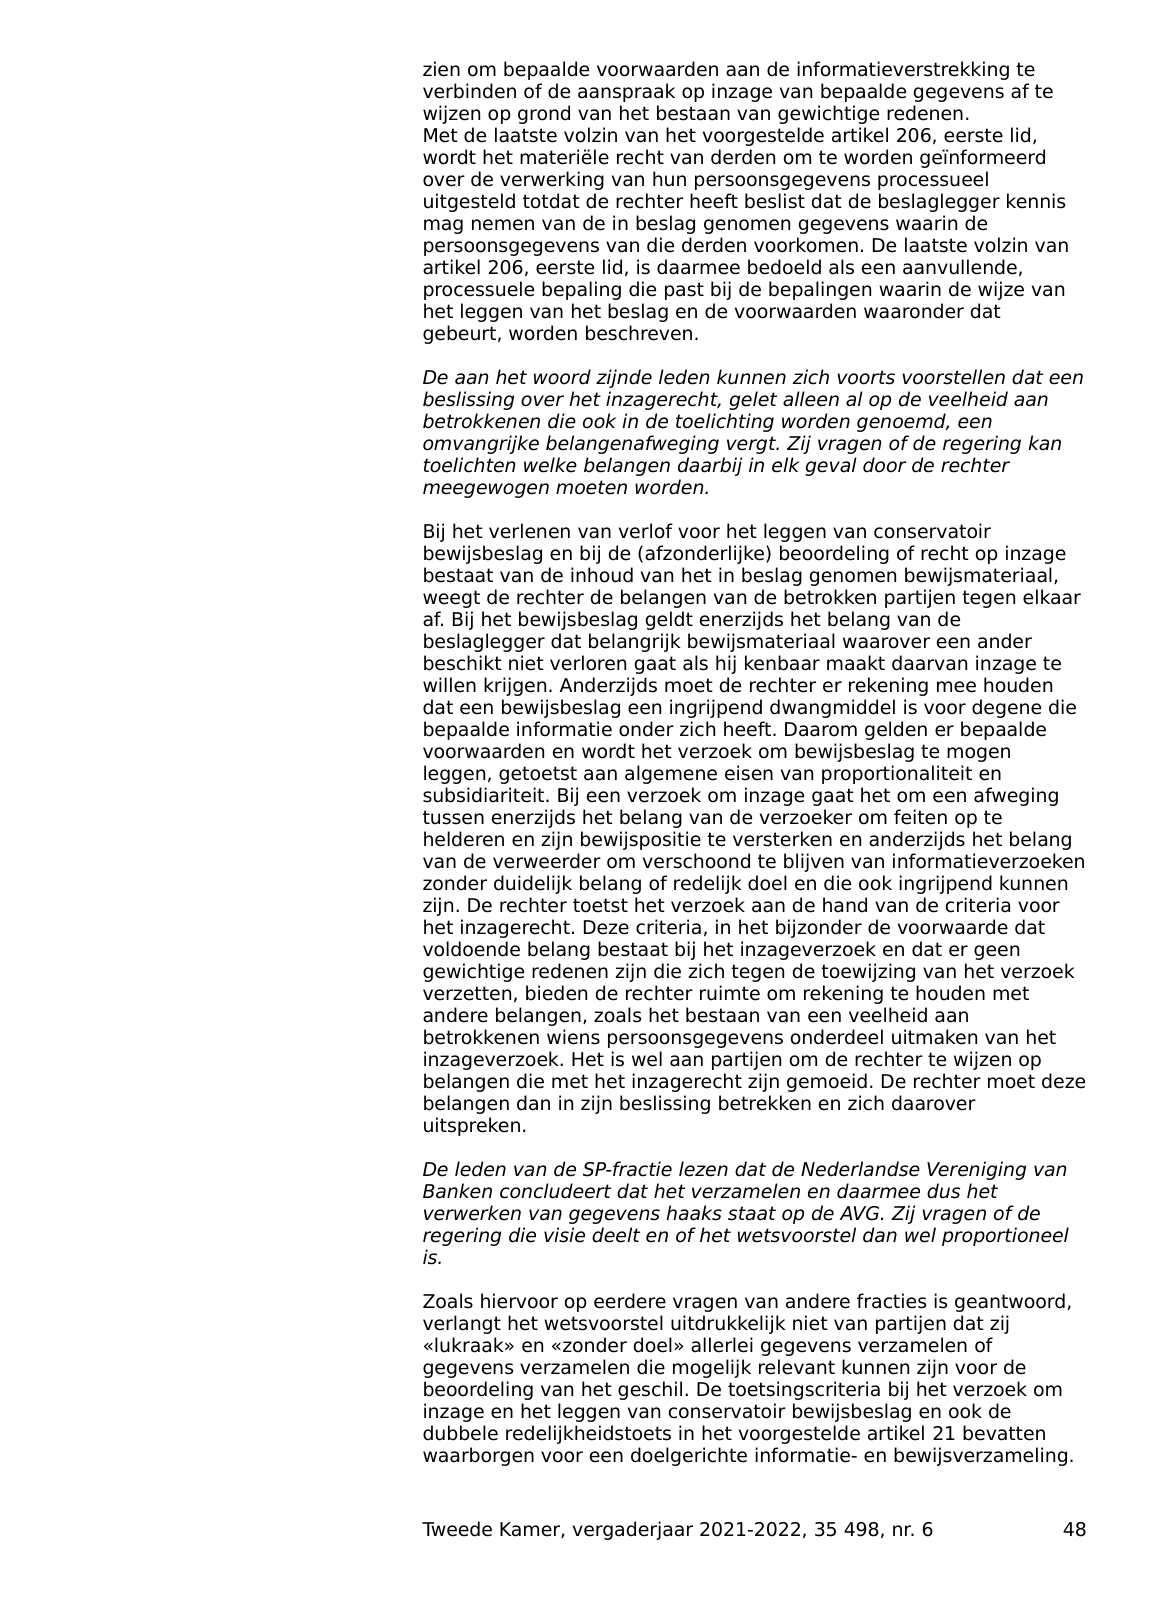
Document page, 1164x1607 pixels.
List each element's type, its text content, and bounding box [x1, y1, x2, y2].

text Met de laatste volzin van het voorgestelde artikel 206, eerste lid, wordt het materiële recht van derden om te worden geïnformeerd over de verwerking van hun persoonsgegevens processueel uitgesteld totdat de rechter heeft beslist dat de beslaglegger kennis mag nemen van de in beslag genomen gegevens waarin de persoonsgegevens van die derden voorkomen. De laatste volzin van artikel 206, eerste lid, is daarmee bedoeld als een aanvullende, processuele bepaling die past bij de bepalingen waarin de wijze van het leggen van het beslag en de voorwaarden waaronder dat gebeurt, worden beschreven. [422, 125, 1087, 345]
text zien om bepaalde voorwaarden aan de informatieverstrekking te verbinden of de aanspraak op inzage van bepaalde gegevens af te wijzen op grond van het bestaan van gewichtige redenen. [422, 59, 1087, 125]
text De leden van de SP-fractie lezen dat de Nederlandse Vereniging van Banken concludeert dat het verzamelen en daarmee dus het verwerken van gegevens haaks staat op de AVG. Zij vragen of de regering die visie deelt en of het wetsvoorstel dan wel proportioneel is. [422, 1159, 1087, 1268]
text Zoals hiervoor op eerdere vragen van andere fracties is geantwoord, verlangt het wetsvoorstel uitdrukkelijk niet van partijen dat zij «lukraak» en «zonder doel» allerlei gegevens verzamelen of gegevens verzamelen die mogelijk relevant kunnen zijn voor de beoordeling van het geschil. De toetsingscriteria bij het verzoek om inzage en het leggen van conservatoir bewijsbeslag en ook de dubbele redelijkheidstoets in het voorgestelde artikel 21 bevatten waarborgen voor een doelgerichte informatie- en bewijsverzameling. [422, 1291, 1087, 1467]
text De aan het woord zijnde leden kunnen zich voorts voorstellen dat een beslissing over het inzagerecht, gelet alleen al op de veelheid aan betrokkenen die ook in de toelichting worden genoemd, een omvangrijke belangenafweging vergt. Zij vragen of de regering kan toelichten welke belangen daarbij in elk geval door de rechter meegewogen moeten worden. [422, 367, 1087, 499]
text Bij het verlenen van verlof voor het leggen van conservatoir bewijsbeslag en bij de (afzonderlijke) beoordeling of recht op inzage bestaat van de inhoud van het in beslag genomen bewijsmateriaal, weegt de rechter de belangen van de betrokken partijen tegen elkaar af. Bij het bewijsbeslag geldt enerzijds het belang van de beslaglegger dat belangrijk bewijsmateriaal waarover een ander beschikt niet verloren gaat als hij kenbaar maakt daarvan inzage te willen krijgen. Anderzijds moet de rechter er rekening mee houden dat een bewijsbeslag een ingrijpend dwangmiddel is voor degene die bepaalde informatie onder zich heeft. Daarom gelden er bepaalde voorwaarden en wordt het verzoek om bewijsbeslag te mogen leggen, getoetst aan algemene eisen van proportionaliteit en subsidiariteit. Bij een verzoek om inzage gaat het om een afweging tussen enerzijds het belang van de verzoeker om feiten op te helderen en zijn bewijspositie te versterken en anderzijds het belang van de verweerder om verschoond te blijven van informatieverzoeken zonder duidelijk belang of redelijk doel en die ook ingrijpend kunnen zijn. De rechter toetst het verzoek aan de hand van de criteria voor het inzagerecht. Deze criteria, in het bijzonder de voorwaarde dat voldoende belang bestaat bij het inzageverzoek en dat er geen gewichtige redenen zijn die zich tegen de toewijzing van het verzoek verzetten, bieden de rechter ruimte om rekening te houden met andere belangen, zoals het bestaan van een veelheid aan betrokkenen wiens persoonsgegevens onderdeel uitmaken van het inzageverzoek. Het is wel aan partijen om de rechter te wijzen op belangen die met het inzagerecht zijn gemoeid. De rechter moet deze belangen dan in zijn beslissing betrekken en zich daarover uitspreken. [422, 521, 1087, 1136]
